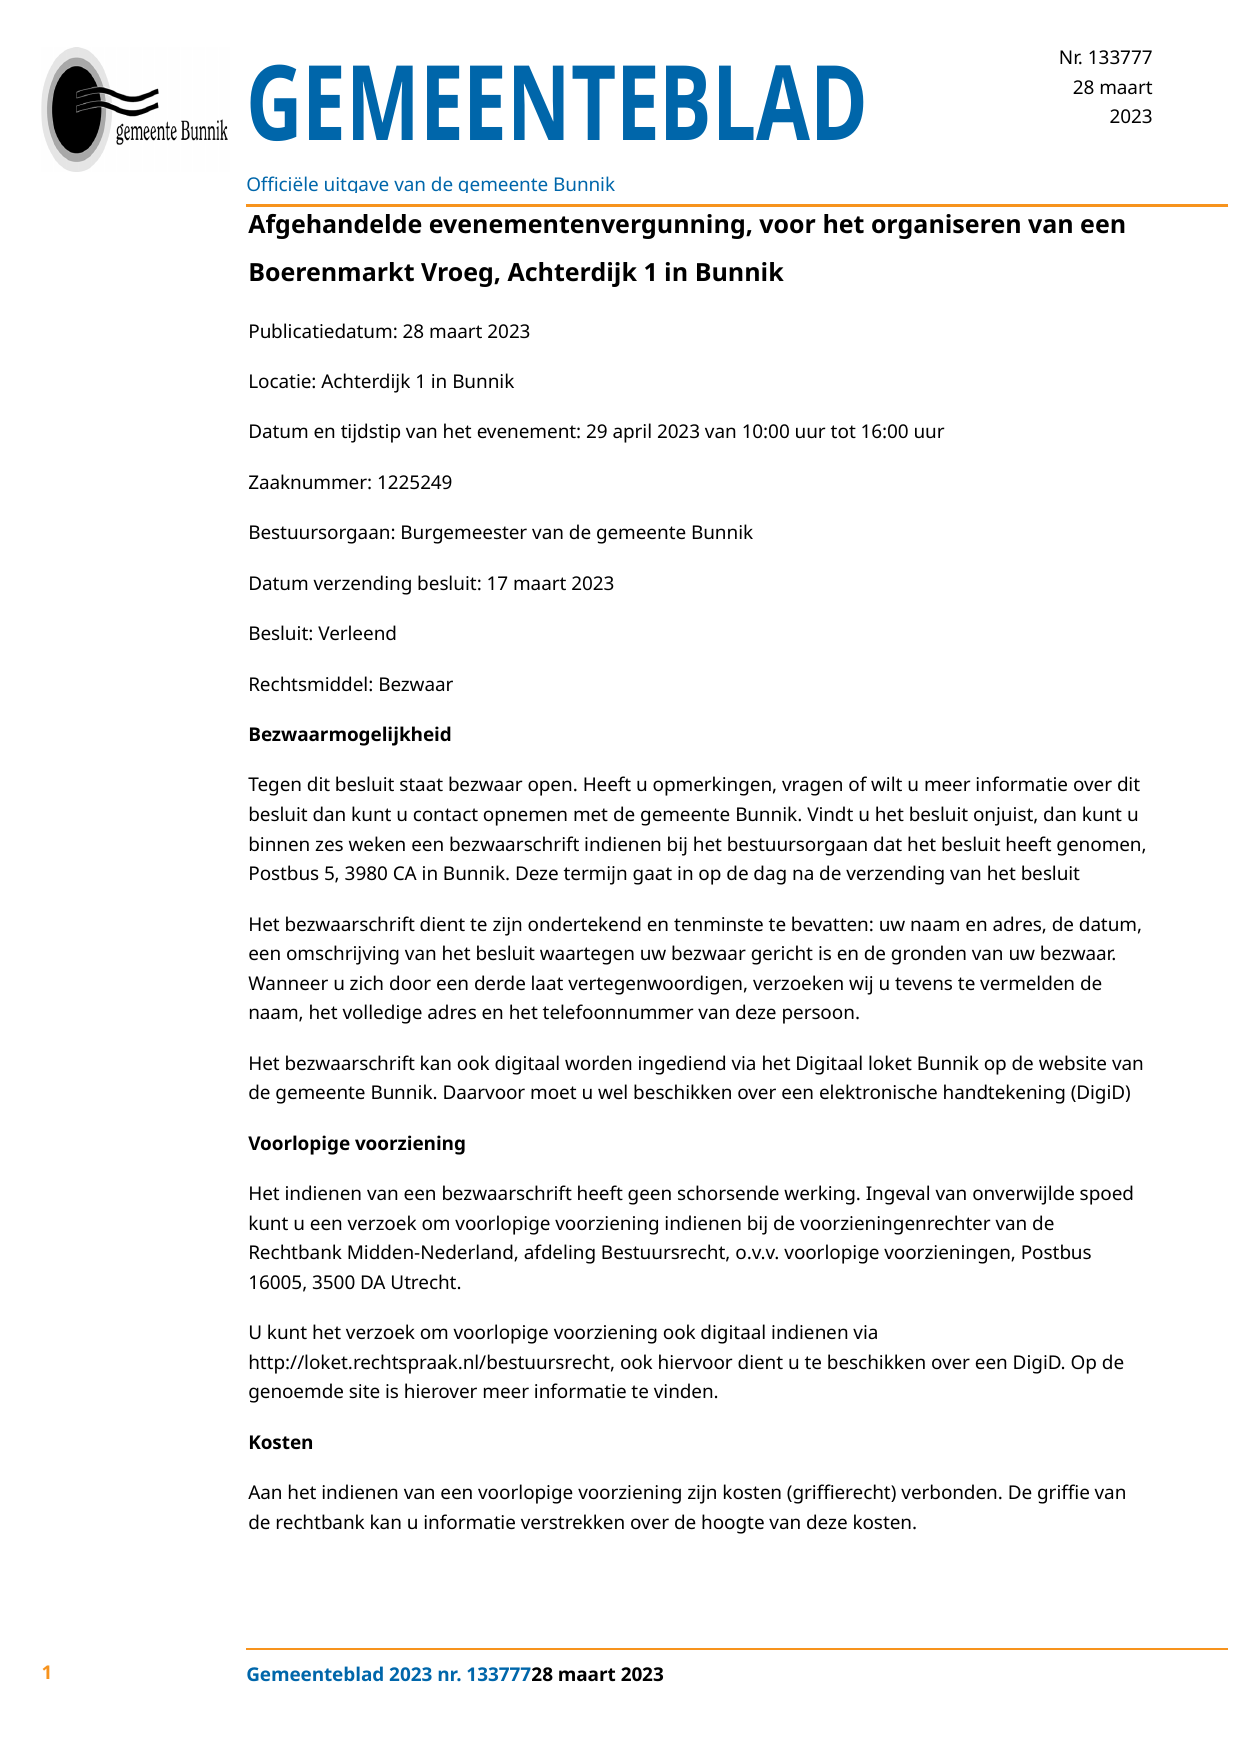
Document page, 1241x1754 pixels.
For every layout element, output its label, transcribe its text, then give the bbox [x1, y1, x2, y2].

text Publicatiedatum: 28 maart 2023 [248, 318, 1152, 344]
text Aan het indienen van een voorlopige voorziening zijn kosten (griffierecht) verbonden. De griffie van de rechtbank kan u informatie verstrekken over de hoogte van deze kosten. [248, 1479, 1152, 1535]
text Locatie: Achterdijk 1 in Bunnik [248, 368, 1152, 394]
text Zaaknummer: 1225249 [248, 469, 1152, 495]
text Rechtsmiddel: Bezwaar [248, 671, 1152, 697]
text Het bezwaarschrift dient te zijn ondertekend en tenminste te bevatten: uw naam en adres, de datum, een omschrijving van het besluit waartegen uw bezwaar gericht is en de gronden van uw bezwaar. Wanneer u zich door een derde laat vertegenwoordigen, verzoeken wij u tevens te vermelden de naam, het volledige adres en het telefoonnummer van deze persoon. [248, 911, 1152, 1025]
text Datum verzending besluit: 17 maart 2023 [248, 570, 1152, 596]
text Bezwaarmogelijkheid [248, 721, 1152, 747]
text Bestuursorgaan: Burgemeester van de gemeente Bunnik [248, 519, 1152, 545]
picture [41, 47, 231, 172]
text Afgehandelde evenementenvergunning, voor het organiseren van een Boerenmarkt Vroeg, Achterdijk 1 in Bunnik [248, 207, 1152, 288]
text Tegen dit besluit staat bezwaar open. Heeft u opmerkingen, vragen of wilt u meer informatie over dit besluit dan kunt u contact opnemen met de gemeente Bunnik. Vindt u het besluit onjuist, dan kunt u binnen zes weken een bezwaarschrift indienen bij het bestuursorgaan dat het besluit heeft genomen, Postbus 5, 3980 CA in Bunnik. Deze termijn gaat in op de dag na de verzending van het besluit [248, 772, 1152, 886]
text Kosten [248, 1429, 1152, 1455]
text Het indienen van een bezwaarschrift heeft geen schorsende werking. Ingeval van onverwijlde spoed kunt u een verzoek om voorlopige voorziening indienen bij de voorzieningenrechter van de Rechtbank Midden-Nederland, afdeling Bestuursrecht, o.v.v. voorlopige voorzieningen, Postbus 16005, 3500 DA Utrecht. [248, 1180, 1152, 1295]
text U kunt het verzoek om voorlopige voorziening ook digitaal indienen via http://loket.rechtspraak.nl/bestuursrecht, ook hiervoor dient u te beschikken over een DigiD. Op de genoemde site is hierover meer informatie te vinden. [248, 1319, 1152, 1404]
text Het bezwaarschrift kan ook digitaal worden ingediend via het Digitaal loket Bunnik op de website van de gemeente Bunnik. Daarvoor moet u wel beschikken over een elektronische handtekening (DigiD) [248, 1050, 1152, 1105]
text Datum en tijdstip van het evenement: 29 april 2023 van 10:00 uur tot 16:00 uur [248, 419, 1152, 444]
text Besluit: Verleend [248, 620, 1152, 646]
text Voorlopige voorziening [248, 1130, 1152, 1156]
